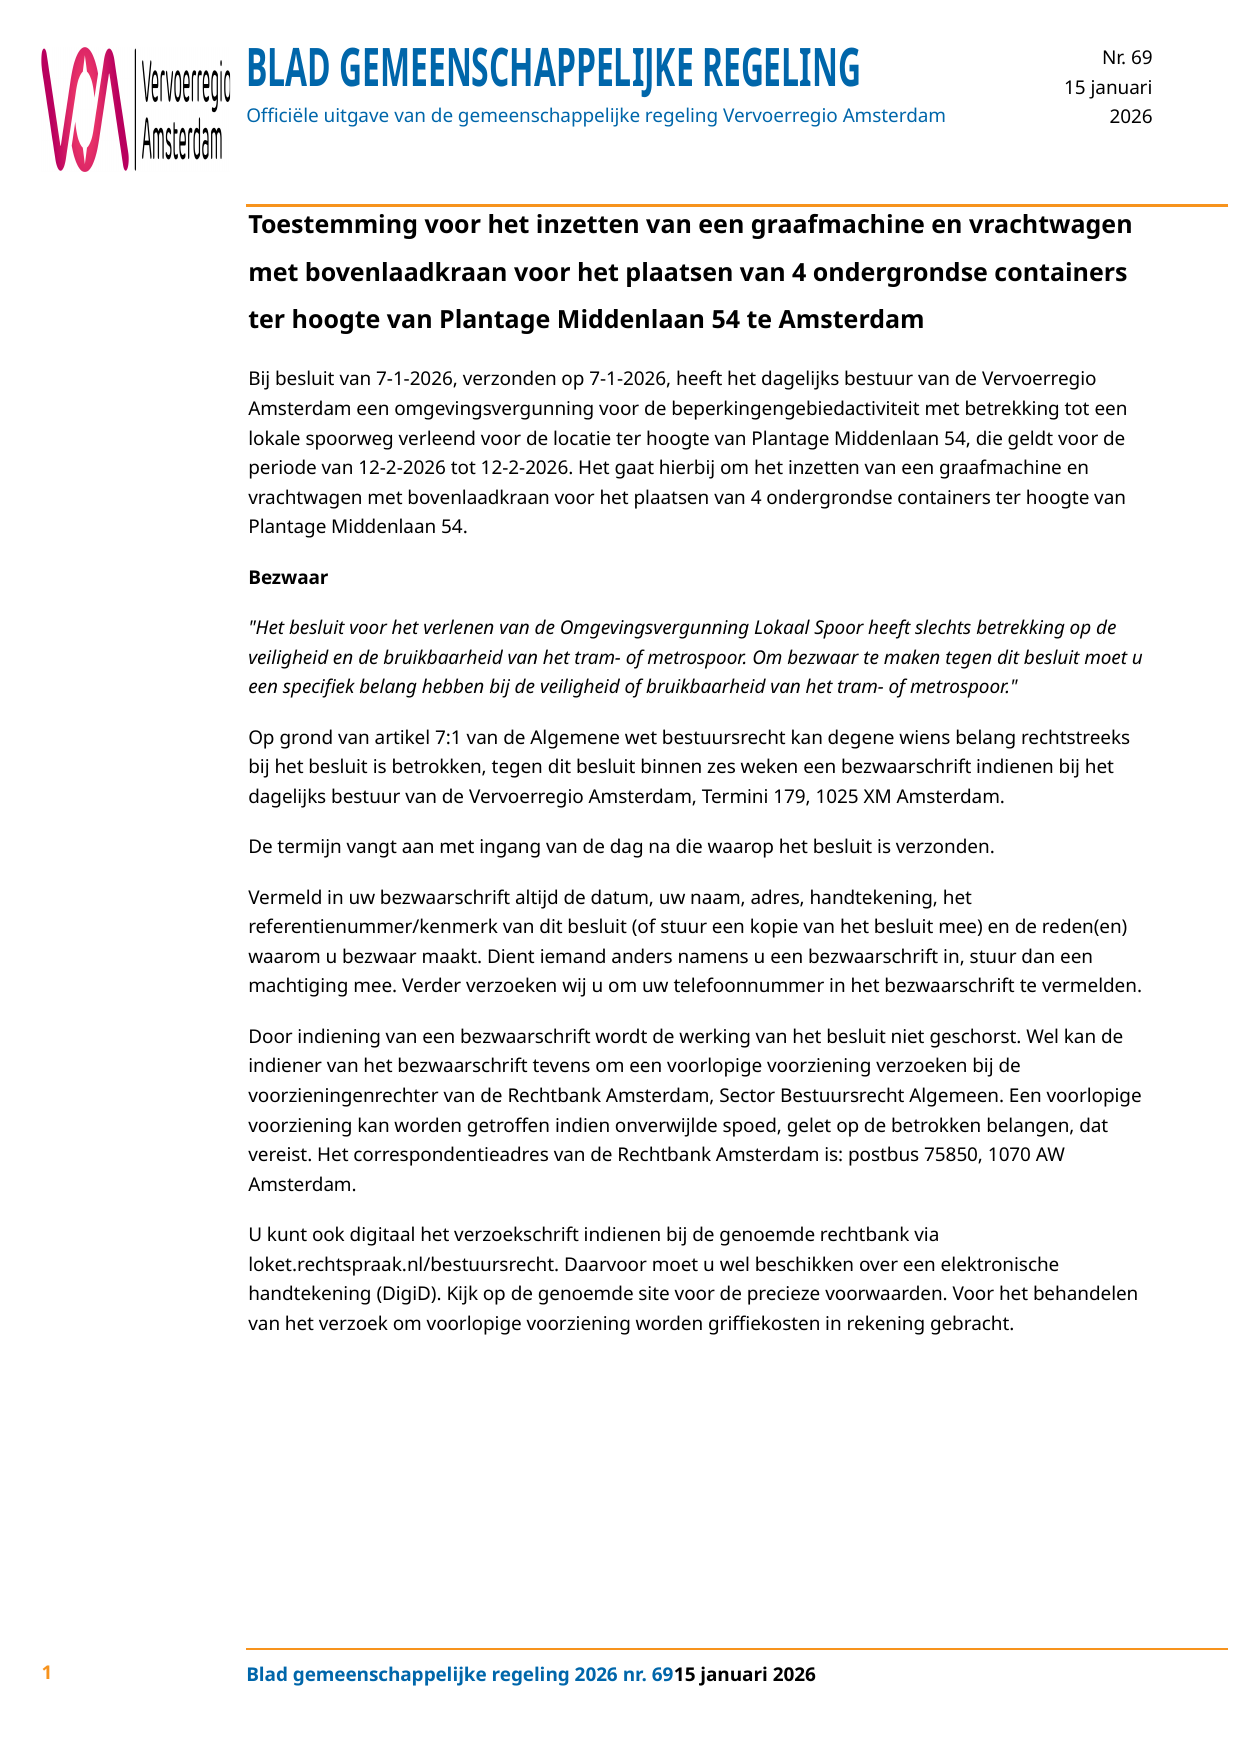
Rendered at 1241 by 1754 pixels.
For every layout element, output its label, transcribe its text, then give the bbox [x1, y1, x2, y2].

text Door indiening van een bezwaarschrift wordt de werking van het besluit niet geschorst. Wel kan de indiener van het bezwaarschrift tevens om een voorlopige voorziening verzoeken bij de voorzieningenrechter van de Rechtbank Amsterdam, Sector Bestuursrecht Algemeen. Een voorlopige voorziening kan worden getroffen indien onverwijlde spoed, gelet op de betrokken belangen, dat vereist. Het correspondentieadres van de Rechtbank Amsterdam is: postbus 75850, 1070 AW Amsterdam. [248, 1023, 1152, 1197]
text Bezwaar [248, 564, 1152, 589]
text "Het besluit voor het verlenen van de Omgevingsvergunning Lokaal Spoor heeft slechts betrekking op de veiligheid en de bruikbaarheid van het tram- of metrospoor. Om bezwaar te maken tegen dit besluit moet u een specifiek belang hebben bij de veiligheid of bruikbaarheid van het tram- of metrospoor." [248, 614, 1152, 699]
text De termijn vangt aan met ingang van de dag na die waarop het besluit is verzonden. [248, 833, 1152, 859]
text Toestemming voor het inzetten van een graafmachine en vrachtwagen met bovenlaadkraan voor het plaatsen van 4 ondergrondse containers ter hoogte van Plantage Middenlaan 54 te Amsterdam [248, 207, 1152, 336]
text Vermeld in uw bezwaarschrift altijd de datum, uw naam, adres, handtekening, het referentienummer/kenmerk van dit besluit (of stuur een kopie van het besluit mee) en de reden(en) waarom u bezwaar maakt. Dient iemand anders namens u een bezwaarschrift in, stuur dan een machtiging mee. Verder verzoeken wij u om uw telefoonnummer in het bezwaarschrift te vermelden. [248, 884, 1152, 998]
text U kunt ook digitaal het verzoekschrift indienen bij de genoemde rechtbank via loket.rechtspraak.nl/bestuursrecht. Daarvoor moet u wel beschikken over een elektronische handtekening (DigiD). Kijk op de genoemde site voor de precieze voorwaarden. Voor het behandelen van het verzoek om voorlopige voorziening worden griffiekosten in rekening gebracht. [248, 1221, 1152, 1336]
text Op grond van artikel 7:1 van de Algemene wet bestuursrecht kan degene wiens belang rechtstreeks bij het besluit is betrokken, tegen dit besluit binnen zes weken een bezwaarschrift indienen bij het dagelijks bestuur van de Vervoerregio Amsterdam, Termini 179, 1025 XM Amsterdam. [248, 724, 1152, 809]
text Bij besluit van 7-1-2026, verzonden op 7-1-2026, heeft het dagelijks bestuur van de Vervoerregio Amsterdam een omgevingsvergunning voor de beperkingengebiedactiviteit met betrekking tot een lokale spoorweg verleend voor de locatie ter hoogte van Plantage Middenlaan 54, die geldt voor de periode van 12-2-2026 tot 12-2-2026. Het gaat hierbij om het inzetten van een graafmachine en vrachtwagen met bovenlaadkraan voor het plaatsen van 4 ondergrondse containers ter hoogte van Plantage Middenlaan 54. [248, 366, 1152, 539]
picture [41, 47, 231, 172]
